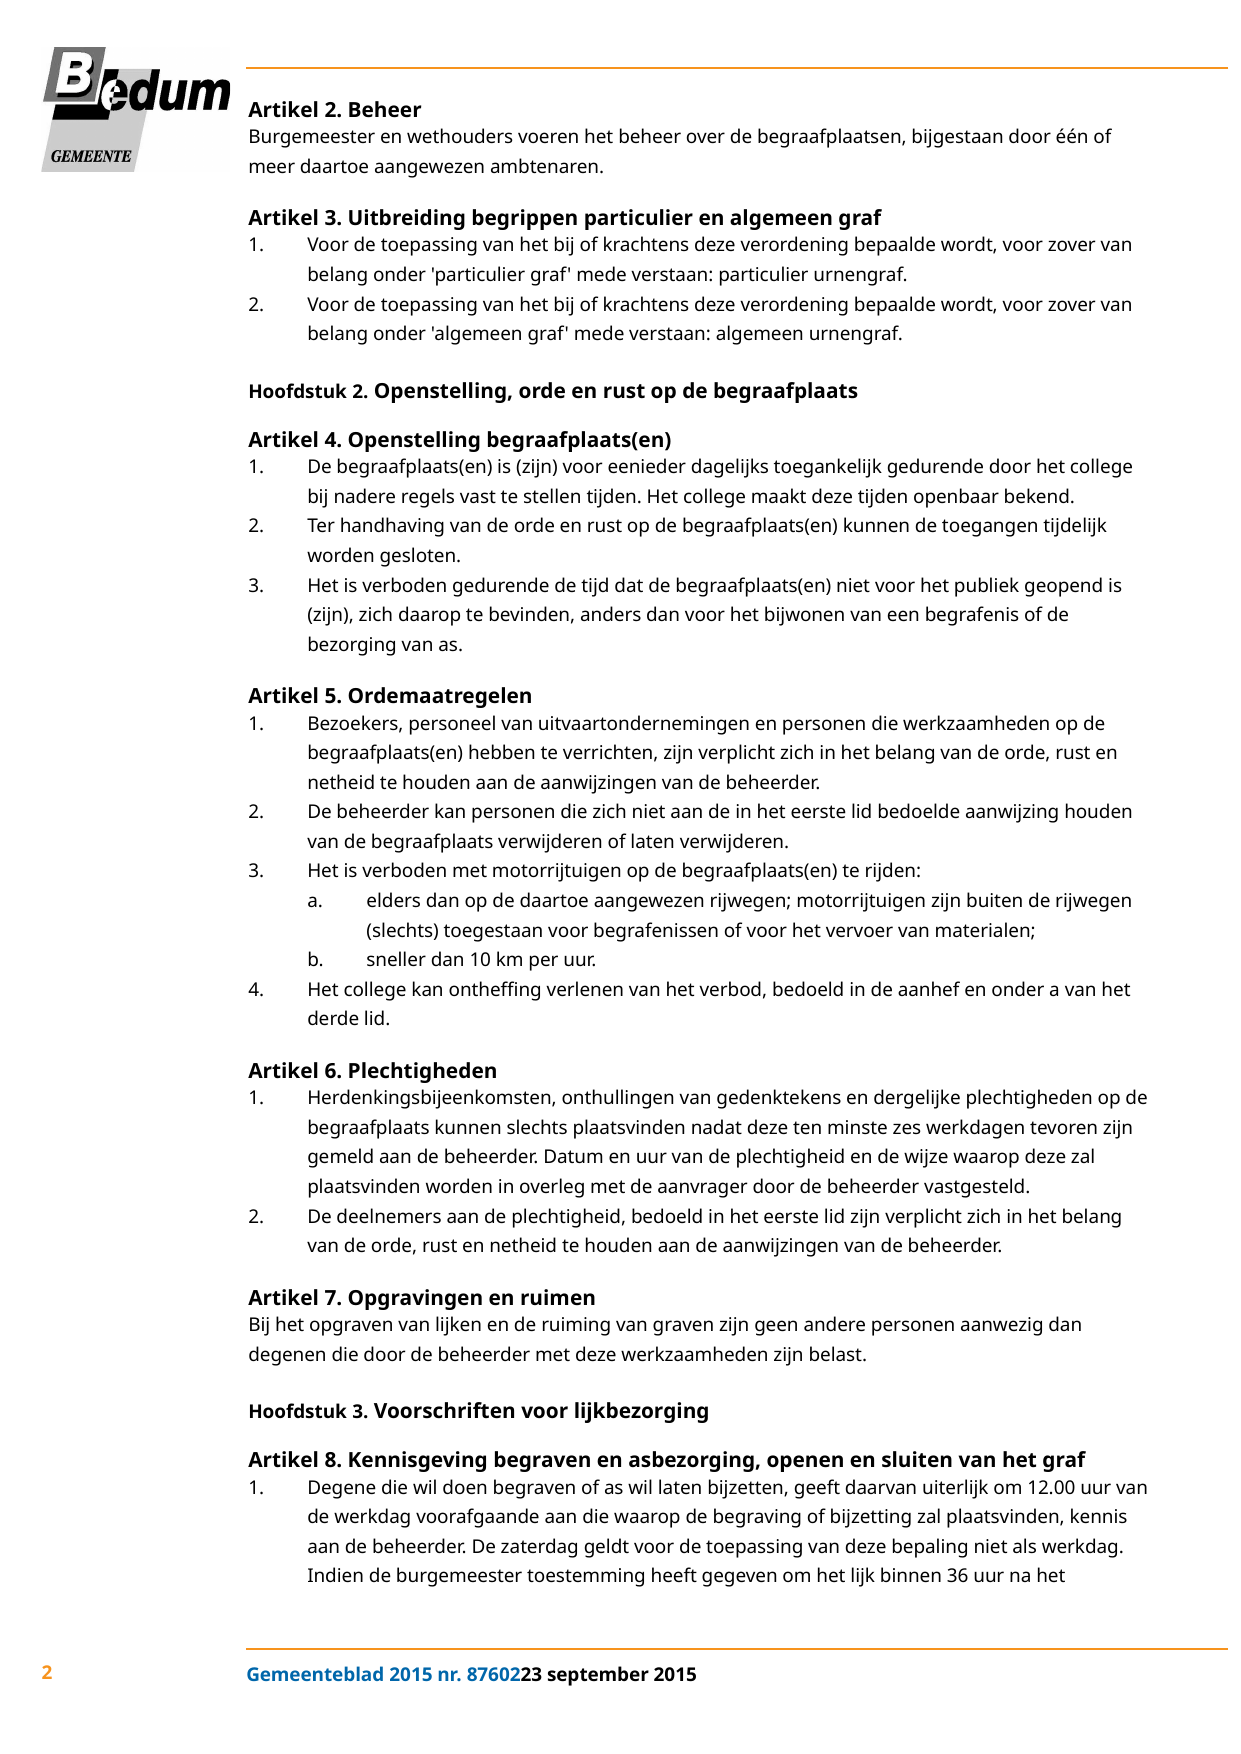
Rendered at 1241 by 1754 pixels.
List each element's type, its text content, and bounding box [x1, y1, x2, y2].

text Artikel 7. Opgravingen en ruimen [248, 1283, 1152, 1311]
list elders dan op de daartoe aangewezen rijwegen; motorrijtuigen zijn buiten de rijwegen (slechts) toegestaan voor begrafenissen of voor het vervoer van materialen; [307, 887, 1152, 943]
text Artikel 3. Uitbreiding begrippen particulier en algemeen graf [248, 203, 1152, 232]
list sneller dan 10 km per uur. [307, 946, 1152, 972]
list De beheerder kan personen die zich niet aan de in het eerste lid bedoelde aanwijzing houden van de begraafplaats verwijderen of laten verwijderen. [248, 798, 1152, 854]
text Hoofdstuk 2. Openstelling, orde en rust op de begraafplaats [248, 376, 1152, 404]
list Degene die wil doen begraven of as wil laten bijzetten, geeft daarvan uiterlijk om 12.00 uur van de werkdag voorafgaande aan die waarop de begraving of bijzetting zal plaatsvinden, kennis aan de beheerder. De zaterdag geldt voor de toepassing van deze bepaling niet als werkdag. Indien de burgemeester toestemming heeft gegeven om het lijk binnen 36 uur na het [248, 1474, 1152, 1588]
list Ter handhaving van de orde en rust op de begraafplaats(en) kunnen de toegangen tijdelijk worden gesloten. [248, 513, 1152, 568]
list Het is verboden met motorrijtuigen op de begraafplaats(en) te rijden: [248, 858, 1152, 883]
picture [41, 47, 231, 172]
text Hoofdstuk 3. Voorschriften voor lijkbezorging [248, 1396, 1152, 1424]
list Voor de toepassing van het bij of krachtens deze verordening bepaalde wordt, voor zover van belang onder 'algemeen graf' mede verstaan: algemeen urnengraf. [248, 291, 1152, 346]
list Het college kan ontheffing verlenen van het verbod, bedoeld in de aanhef en onder a van het derde lid. [248, 976, 1152, 1031]
text Artikel 8. Kennisgeving begraven en asbezorging, openen en sluiten van het graf [248, 1445, 1152, 1474]
text Bij het opgraven van lijken en de ruiming van graven zijn geen andere personen aanwezig dan degenen die door de beheerder met deze werkzaamheden zijn belast. [248, 1311, 1152, 1367]
text Artikel 2. Beheer [248, 95, 1152, 123]
list Herdenkingsbijeenkomsten, onthullingen van gedenktekens en dergelijke plechtigheden op de begraafplaats kunnen slechts plaatsvinden nadat deze ten minste zes werkdagen tevoren zijn gemeld aan de beheerder. Datum en uur van de plechtigheid en de wijze waarop deze zal plaatsvinden worden in overleg met de aanvrager door de beheerder vastgesteld. [248, 1084, 1152, 1199]
list De deelnemers aan de plechtigheid, bedoeld in het eerste lid zijn verplicht zich in het belang van de orde, rust en netheid te houden aan de aanwijzingen van de beheerder. [248, 1203, 1152, 1258]
list Het is verboden gedurende de tijd dat de begraafplaats(en) niet voor het publiek geopend is (zijn), zich daarop te bevinden, anders dan voor het bijwonen van een begrafenis of de bezorging van as. [248, 572, 1152, 657]
list Voor de toepassing van het bij of krachtens deze verordening bepaalde wordt, voor zover van belang onder 'particulier graf' mede verstaan: particulier urnengraf. [248, 232, 1152, 287]
list De begraafplaats(en) is (zijn) voor eenieder dagelijks toegankelijk gedurende door het college bij nadere regels vast te stellen tijden. Het college maakt deze tijden openbaar bekend. [248, 453, 1152, 509]
list Bezoekers, personeel van uitvaartondernemingen en personen die werkzaamheden op de begraafplaats(en) hebben te verrichten, zijn verplicht zich in het belang van de orde, rust en netheid te houden aan de aanwijzingen van de beheerder. [248, 710, 1152, 795]
text Artikel 6. Plechtigheden [248, 1056, 1152, 1084]
text Artikel 4. Openstelling begraafplaats(en) [248, 425, 1152, 453]
text Burgemeester en wethouders voeren het beheer over de begraafplaatsen, bijgestaan door één of meer daartoe aangewezen ambtenaren. [248, 123, 1152, 178]
text Artikel 5. Ordemaatregelen [248, 681, 1152, 710]
